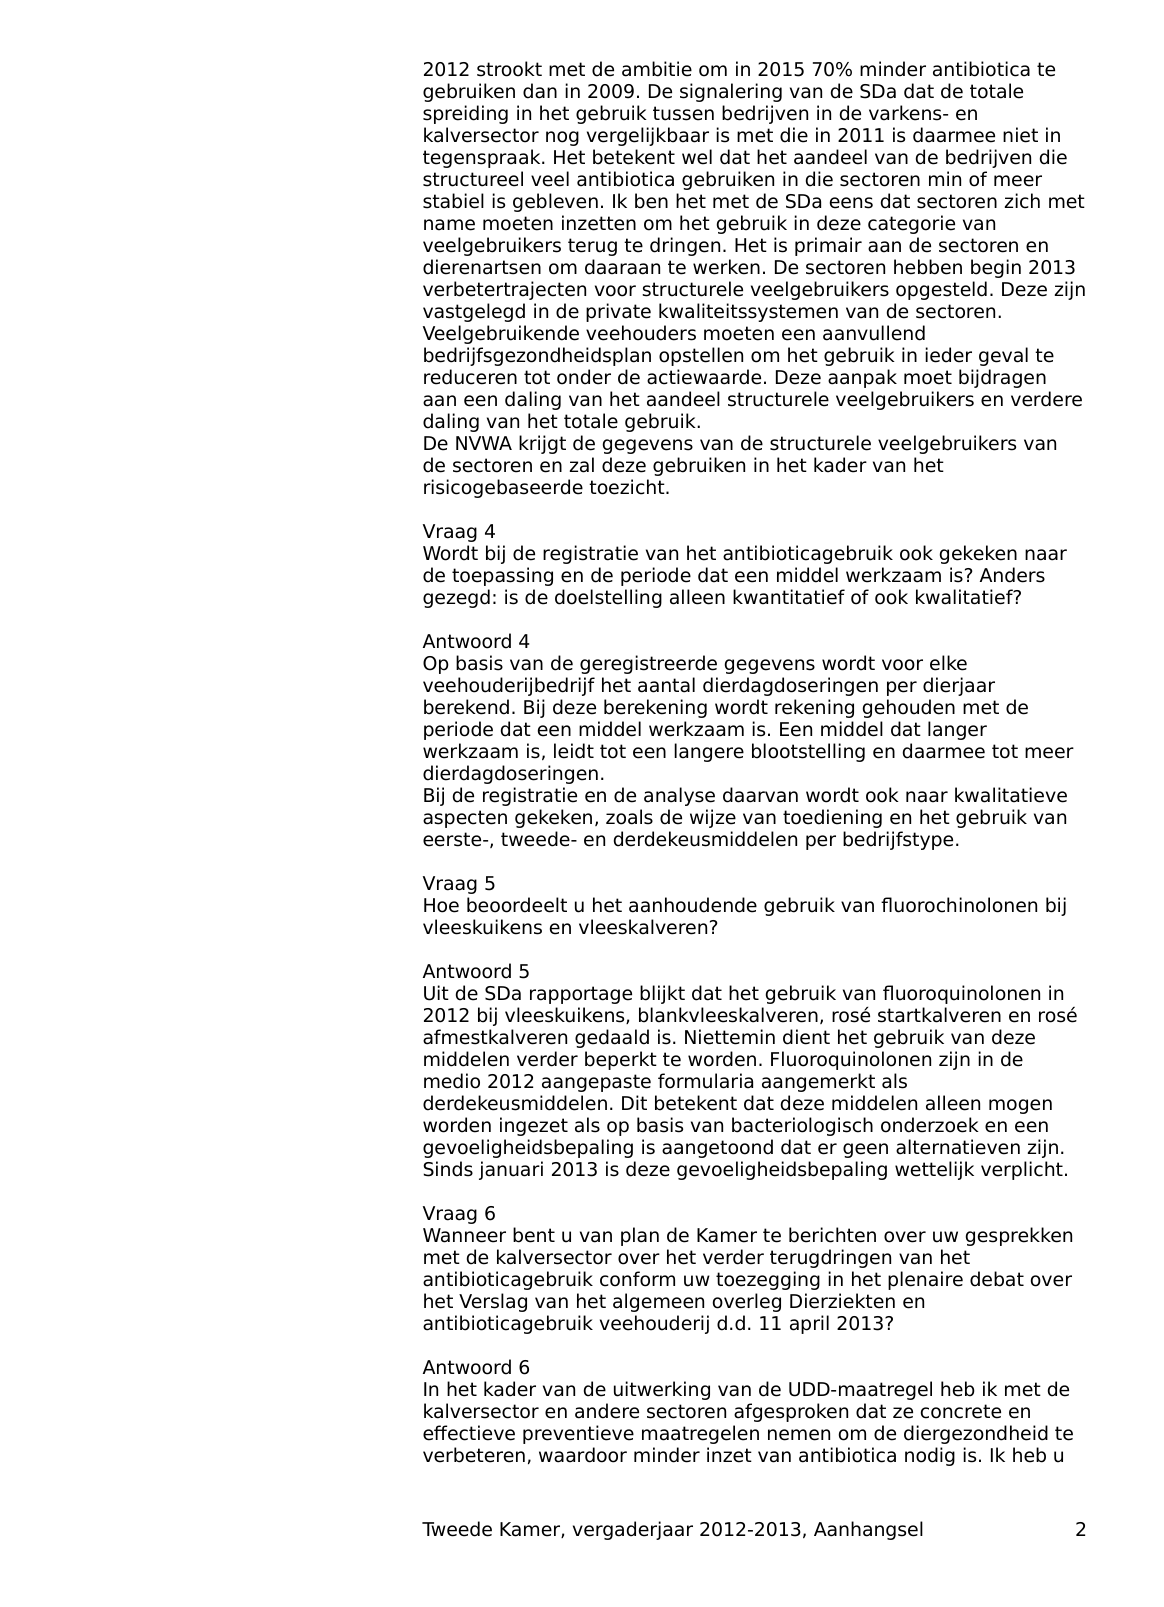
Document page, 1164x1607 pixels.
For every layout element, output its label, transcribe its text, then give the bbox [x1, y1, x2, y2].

text Antwoord 5 [422, 961, 1087, 983]
text Wordt bij de registratie van het antibioticagebruik ook gekeken naar de toepassing en de periode dat een middel werkzaam is? Anders gezegd: is de doelstelling alleen kwantitatief of ook kwalitatief? [422, 543, 1087, 609]
text Vraag 6 [422, 1203, 1087, 1225]
text Vraag 5 [422, 873, 1087, 895]
text Op basis van de geregistreerde gegevens wordt voor elke veehouderijbedrijf het aantal dierdagdoseringen per dierjaar berekend. Bij deze berekening wordt rekening gehouden met de periode dat een middel werkzaam is. Een middel dat langer werkzaam is, leidt tot een langere blootstelling en daarmee tot meer dierdagdoseringen. [422, 653, 1087, 785]
text Hoe beoordeelt u het aanhoudende gebruik van fluorochinolonen bij vleeskuikens en vleeskalveren? [422, 895, 1087, 939]
text Bij de registratie en de analyse daarvan wordt ook naar kwalitatieve aspecten gekeken, zoals de wijze van toediening en het gebruik van eerste-, tweede- en derdekeusmiddelen per bedrijfstype. [422, 785, 1087, 851]
text 2012 strookt met de ambitie om in 2015 70% minder antibiotica te gebruiken dan in 2009. De signalering van de SDa dat de totale spreiding in het gebruik tussen bedrijven in de varkens- en kalversector nog vergelijkbaar is met die in 2011 is daarmee niet in tegenspraak. Het betekent wel dat het aandeel van de bedrijven die structureel veel antibiotica gebruiken in die sectoren min of meer stabiel is gebleven. Ik ben het met de SDa eens dat sectoren zich met name moeten inzetten om het gebruik in deze categorie van veelgebruikers terug te dringen. Het is primair aan de sectoren en dierenartsen om daaraan te werken. De sectoren hebben begin 2013 verbetertrajecten voor structurele veelgebruikers opgesteld. Deze zijn vastgelegd in de private kwaliteitssystemen van de sectoren. Veelgebruikende veehouders moeten een aanvullend bedrijfsgezondheidsplan opstellen om het gebruik in ieder geval te reduceren tot onder de actiewaarde. Deze aanpak moet bijdragen aan een daling van het aandeel structurele veelgebruikers en verdere daling van het totale gebruik. [422, 59, 1087, 433]
text Antwoord 4 [422, 631, 1087, 653]
text Antwoord 6 [422, 1357, 1087, 1379]
text Uit de SDa rapportage blijkt dat het gebruik van fluoroquinolonen in 2012 bij vleeskuikens, blankvleeskalveren, rosé startkalveren en rosé afmestkalveren gedaald is. Niettemin dient het gebruik van deze middelen verder beperkt te worden. Fluoroquinolonen zijn in de medio 2012 aangepaste formularia aangemerkt als derdekeusmiddelen. Dit betekent dat deze middelen alleen mogen worden ingezet als op basis van bacteriologisch onderzoek en een gevoeligheidsbepaling is aangetoond dat er geen alternatieven zijn. Sinds januari 2013 is deze gevoeligheidsbepaling wettelijk verplicht. [422, 983, 1087, 1181]
text Wanneer bent u van plan de Kamer te berichten over uw gesprekken met de kalversector over het verder terugdringen van het antibioticagebruik conform uw toezegging in het plenaire debat over het Verslag van het algemeen overleg Dierziekten en antibioticagebruik veehouderij d.d. 11 april 2013? [422, 1225, 1087, 1335]
text In het kader van de uitwerking van de UDD-maatregel heb ik met de kalversector en andere sectoren afgesproken dat ze concrete en effectieve preventieve maatregelen nemen om de diergezondheid te verbeteren, waardoor minder inzet van antibiotica nodig is. Ik heb u [422, 1379, 1087, 1467]
text Vraag 4 [422, 521, 1087, 543]
text De NVWA krijgt de gegevens van de structurele veelgebruikers van de sectoren en zal deze gebruiken in het kader van het risicogebaseerde toezicht. [422, 433, 1087, 499]
